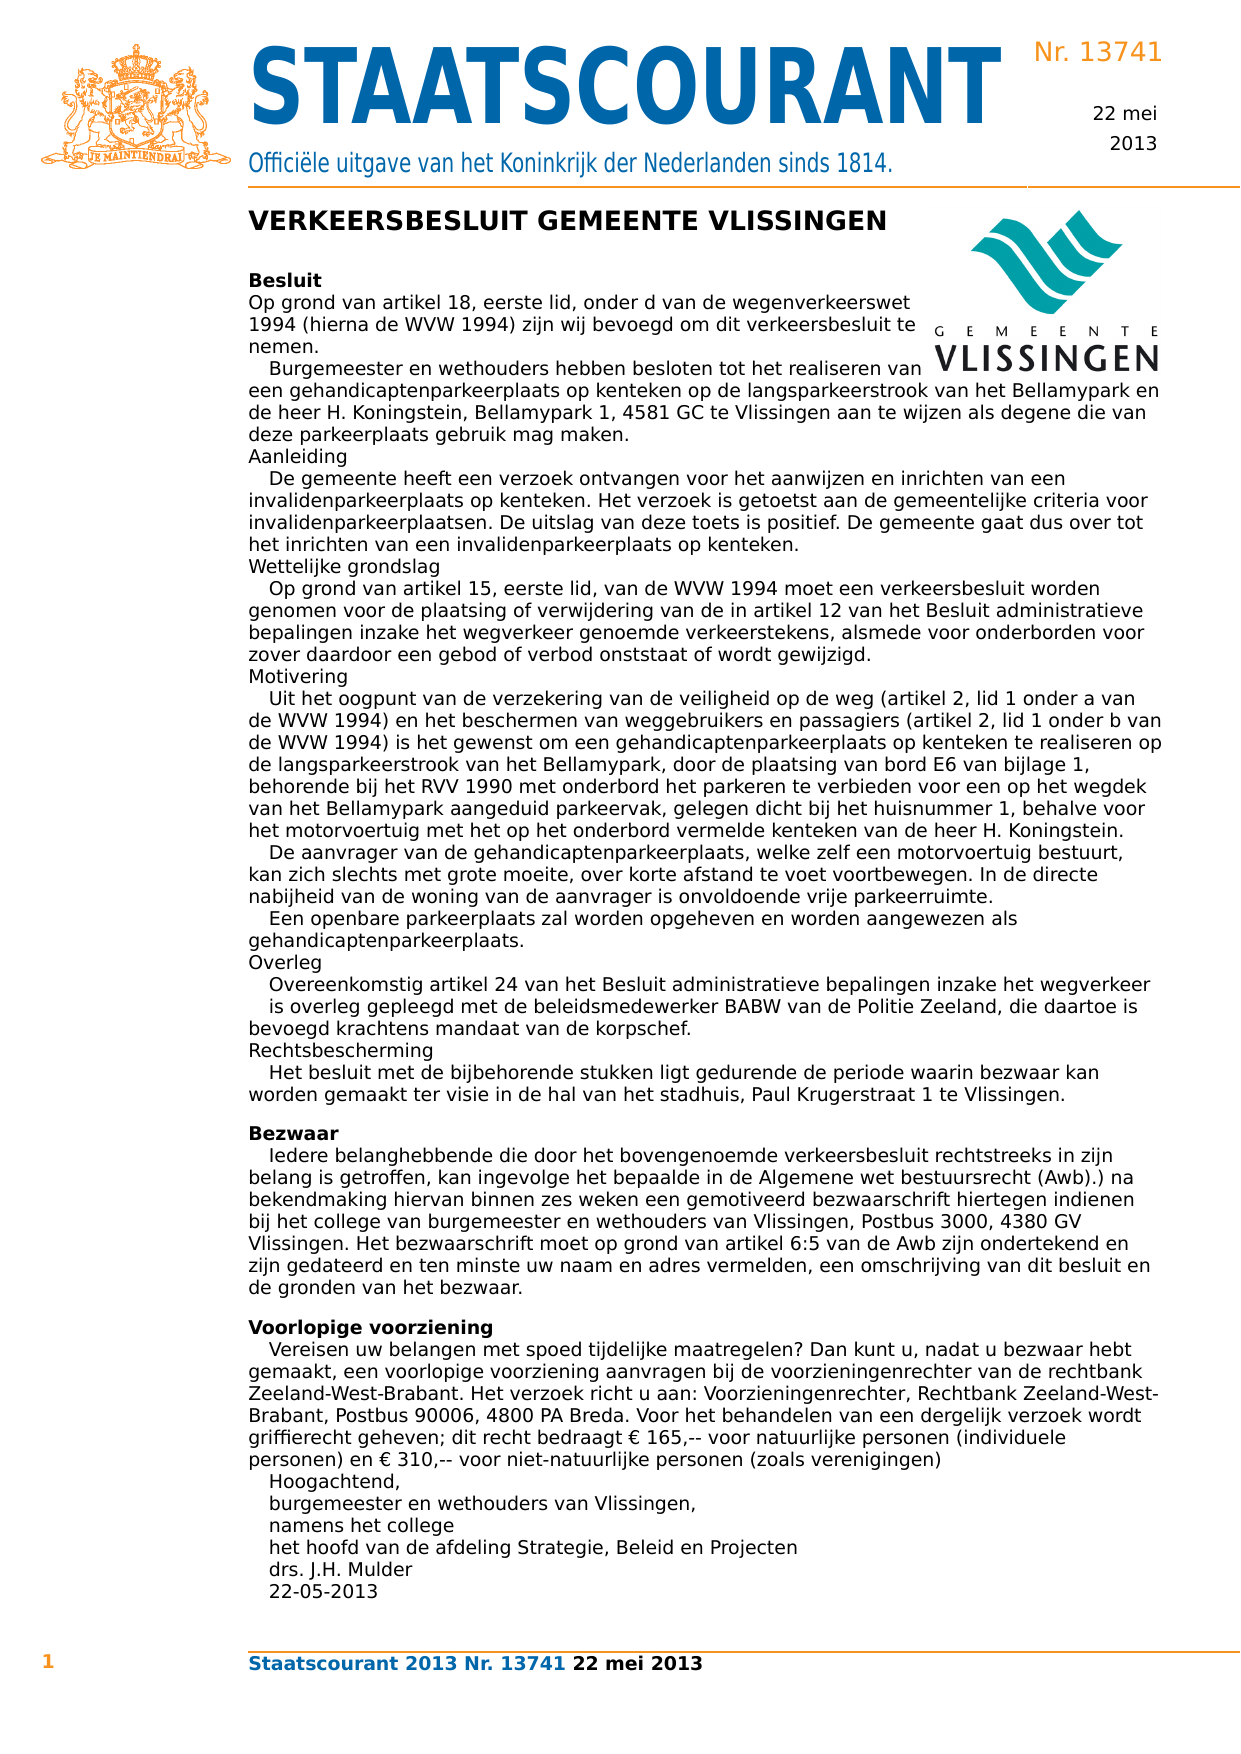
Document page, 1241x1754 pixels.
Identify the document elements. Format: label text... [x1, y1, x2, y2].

text De gemeente heeft een verzoek ontvangen voor het aanwijzen en inrichten van een invalidenparkeerplaats op kenteken. Het verzoek is getoetst aan de gemeentelijke criteria voor invalidenparkeerplaatsen. De uitslag van deze toets is positief. De gemeente gaat dus over tot het inrichten van een invalidenparkeerplaats op kenteken. [248, 468, 1163, 556]
text Besluit [248, 270, 927, 292]
subtitle Voorlopige voorziening [248, 1317, 1163, 1339]
text Uit het oogpunt van de verzekering van de veiligheid op de weg (artikel 2, lid 1 onder a van de WVW 1994) en het beschermen van weggebruikers en passagiers (artikel 2, lid 1 onder b van de WVW 1994) is het gewenst om een gehandicaptenparkeerplaats op kenteken te realiseren op de langsparkeerstrook van het Bellamypark, door de plaatsing van bord E6 van bijlage 1, behorende bij het RVV 1990 met onderbord het parkeren te verbieden voor een op het wegdek van het Bellamypark aangeduid parkeervak, gelegen dicht bij het huisnummer 1, behalve voor het motorvoertuig met het op het onderbord vermelde kenteken van de heer H. Koningstein. [248, 688, 1163, 842]
picture [927, 205, 1164, 377]
text drs. J.H. Mulder [248, 1558, 1163, 1581]
text namens het college [248, 1514, 1163, 1537]
text burgemeester en wethouders van Vlissingen, [248, 1493, 1163, 1514]
subtitle Rechtsbescherming [248, 1039, 1163, 1062]
subtitle Wettelijke grondslag [248, 556, 1163, 578]
subtitle Aanleiding [248, 446, 1163, 468]
text Overeenkomstig artikel 24 van het Besluit administratieve bepalingen inzake het wegverkeer [248, 974, 1163, 996]
text is overleg gepleegd met de beleidsmedewerker BABW van de Politie Zeeland, die daartoe is bevoegd krachtens mandaat van de korpschef. [248, 996, 1163, 1039]
text Hoogachtend, [248, 1471, 1163, 1493]
text De aanvrager van de gehandicaptenparkeerplaats, welke zelf een motorvoertuig bestuurt, kan zich slechts met grote moeite, over korte afstand te voet voortbewegen. In de directe nabijheid van de woning van de aanvrager is onvoldoende vrije parkeerruimte. [248, 842, 1163, 908]
text Op grond van artikel 18, eerste lid, onder d van de wegenverkeerswet 1994 (hierna de WVW 1994) zijn wij bevoegd om dit verkeersbesluit te nemen. [248, 292, 927, 358]
text Op grond van artikel 15, eerste lid, van de WVW 1994 moet een verkeersbesluit worden genomen voor de plaatsing of verwijdering van de in artikel 12 van het Besluit administratieve bepalingen inzake het wegverkeer genoemde verkeerstekens, alsmede voor onderborden voor zover daardoor een gebod of verbod onststaat of wordt gewijzigd. [248, 578, 1163, 666]
subtitle VERKEERSBESLUIT GEMEENTE VLISSINGEN [248, 206, 927, 237]
text het hoofd van de afdeling Strategie, Beleid en Projecten [248, 1537, 1163, 1558]
text Burgemeester en wethouders hebben besloten tot het realiseren van een gehandicaptenparkeerplaats op kenteken op de langsparkeerstrook van het Bellamypark en de heer H. Koningstein, Bellamypark 1, 4581 GC te Vlissingen aan te wijzen als degene die van deze parkeerplaats gebruik mag maken. [248, 358, 1163, 446]
text Iedere belanghebbende die door het bovengenoemde verkeersbesluit rechtstreeks in zijn belang is getroffen, kan ingevolge het bepaalde in de Algemene wet bestuursrecht (Awb).) na bekendmaking hiervan binnen zes weken een gemotiveerd bezwaarschrift hiertegen indienen bij het college van burgemeester en wethouders van Vlissingen, Postbus 3000, 4380 GV Vlissingen. Het bezwaarschrift moet op grond van artikel 6:5 van de Awb zijn ondertekend en zijn gedateerd en ten minste uw naam en adres vermelden, een omschrijving van dit besluit en de gronden van het bezwaar. [248, 1145, 1163, 1299]
picture [41, 44, 231, 169]
text 22-05-2013 [248, 1581, 1163, 1602]
text Vereisen uw belangen met spoed tijdelijke maatregelen? Dan kunt u, nadat u bezwaar hebt gemaakt, een voorlopige voorziening aanvragen bij de voorzieningenrechter van de rechtbank Zeeland-West-Brabant. Het verzoek richt u aan: Voorzieningenrechter, Rechtbank Zeeland-West-Brabant, Postbus 90006, 4800 PA Breda. Voor het behandelen van een dergelijk verzoek wordt griffierecht geheven; dit recht bedraagt € 165,-- voor natuurlijke personen (individuele personen) en € 310,-- voor niet-natuurlijke personen (zoals verenigingen) [248, 1339, 1163, 1471]
subtitle Motivering [248, 666, 1163, 688]
text Het besluit met de bijbehorende stukken ligt gedurende de periode waarin bezwaar kan worden gemaakt ter visie in de hal van het stadhuis, Paul Krugerstraat 1 te Vlissingen. [248, 1062, 1163, 1106]
text Een openbare parkeerplaats zal worden opgeheven en worden aangewezen als gehandicaptenparkeerplaats. [248, 908, 1163, 952]
subtitle Bezwaar [248, 1123, 1163, 1145]
subtitle Overleg [248, 952, 1163, 974]
